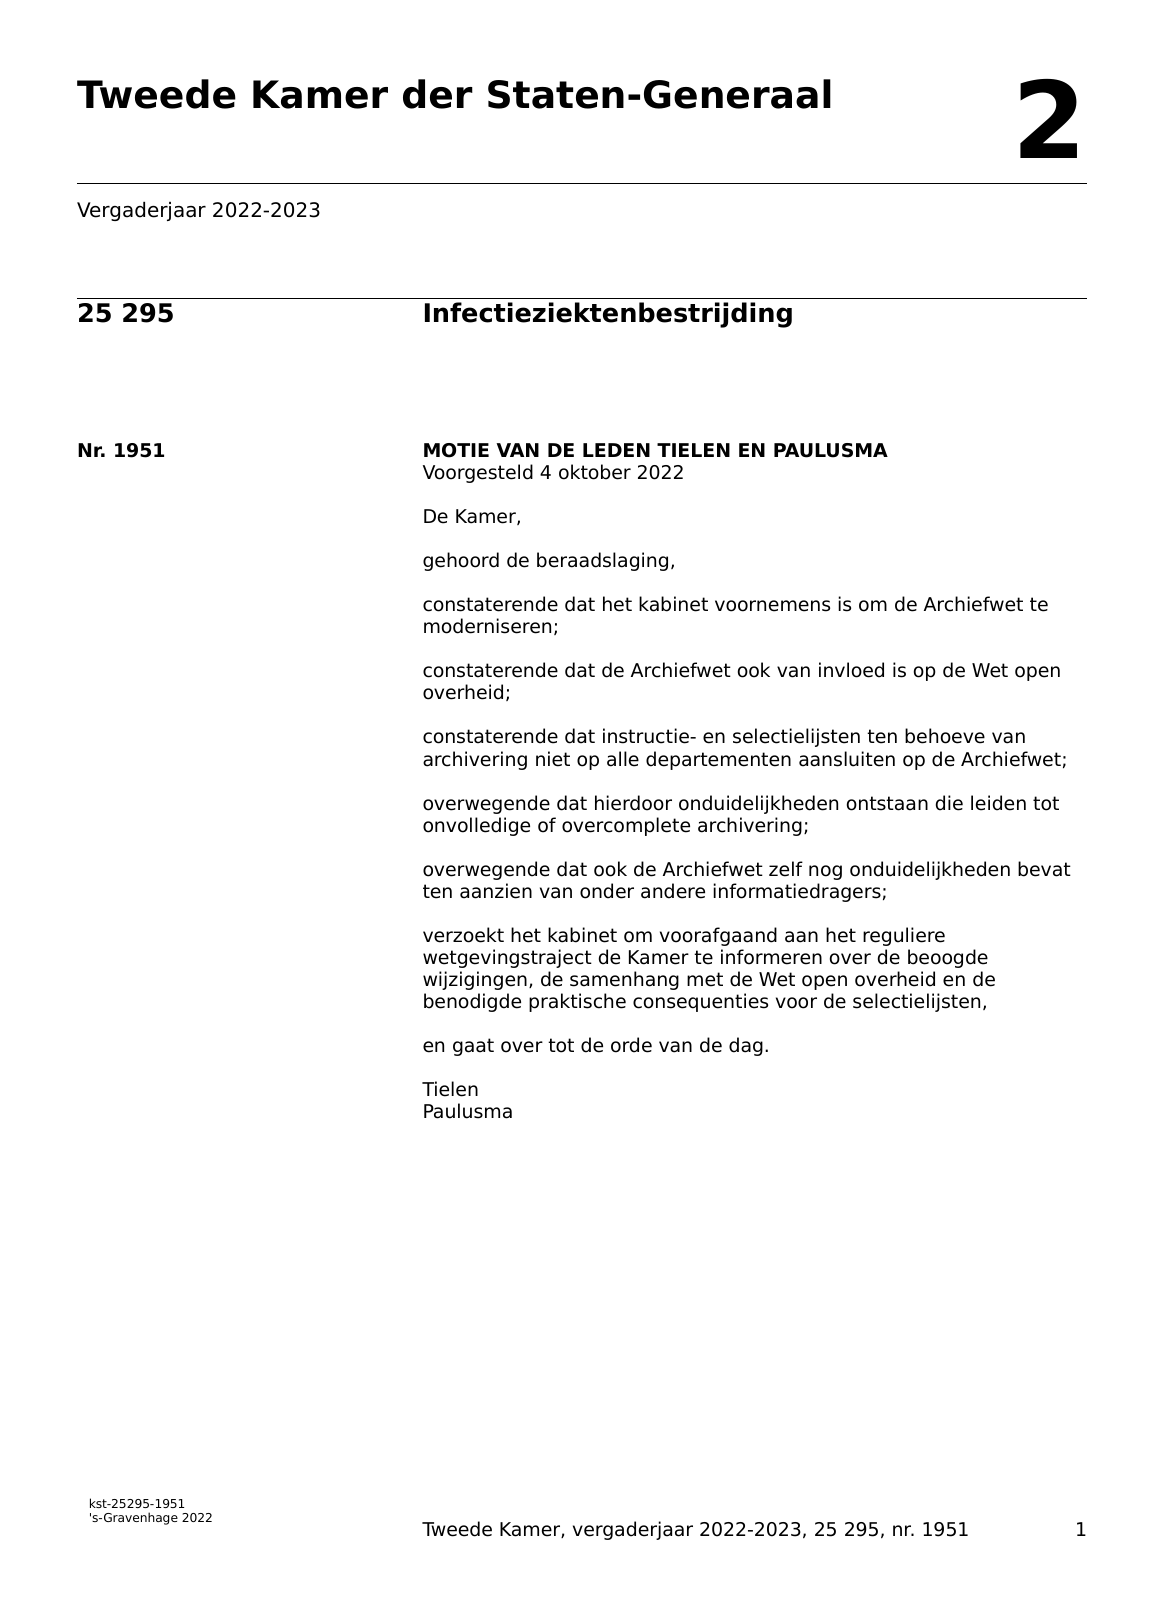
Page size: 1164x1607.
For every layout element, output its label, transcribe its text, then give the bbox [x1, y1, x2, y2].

text en gaat over tot de orde van de dag. [422, 1035, 1087, 1057]
subtitle Nr. 1951 MOTIE VAN DE LEDEN TIELEN EN PAULUSMA [77, 440, 1087, 462]
text Paulusma [422, 1101, 1087, 1123]
table_header 2 [886, 59, 1087, 183]
text gehoord de beraadslaging, [422, 550, 1087, 572]
table_cell Vergaderjaar 2022-2023 [77, 184, 1087, 298]
table_header Tweede Kamer der Staten-Generaal [77, 59, 886, 183]
text overwegende dat ook de Archiefwet zelf nog onduidelijkheden bevat ten aanzien van onder andere informatiedragers; [422, 859, 1087, 903]
text verzoekt het kabinet om voorafgaand aan het reguliere wetgevingstraject de Kamer te informeren over de beoogde wijzigingen, de samenhang met de Wet open overheid en de benodigde praktische consequenties voor de selectielijsten, [422, 925, 1087, 1013]
text De Kamer, [422, 506, 1087, 528]
text overwegende dat hierdoor onduidelijkheden ontstaan die leiden tot onvolledige of overcomplete archivering; [422, 793, 1087, 837]
text constaterende dat instructie- en selectielijsten ten behoeve van archivering niet op alle departementen aansluiten op de Archiefwet; [422, 726, 1087, 770]
text Voorgesteld 4 oktober 2022 [422, 462, 1087, 484]
subtitle 25 295 Infectieziektenbestrijding [77, 299, 1087, 329]
text kst-25295-1951 [88, 1497, 323, 1511]
text constaterende dat het kabinet voornemens is om de Archiefwet te moderniseren; [422, 594, 1087, 638]
text Tielen [422, 1079, 1087, 1101]
text 's-Gravenhage 2022 [88, 1511, 323, 1525]
text constaterende dat de Archiefwet ook van invloed is op de Wet open overheid; [422, 660, 1087, 704]
